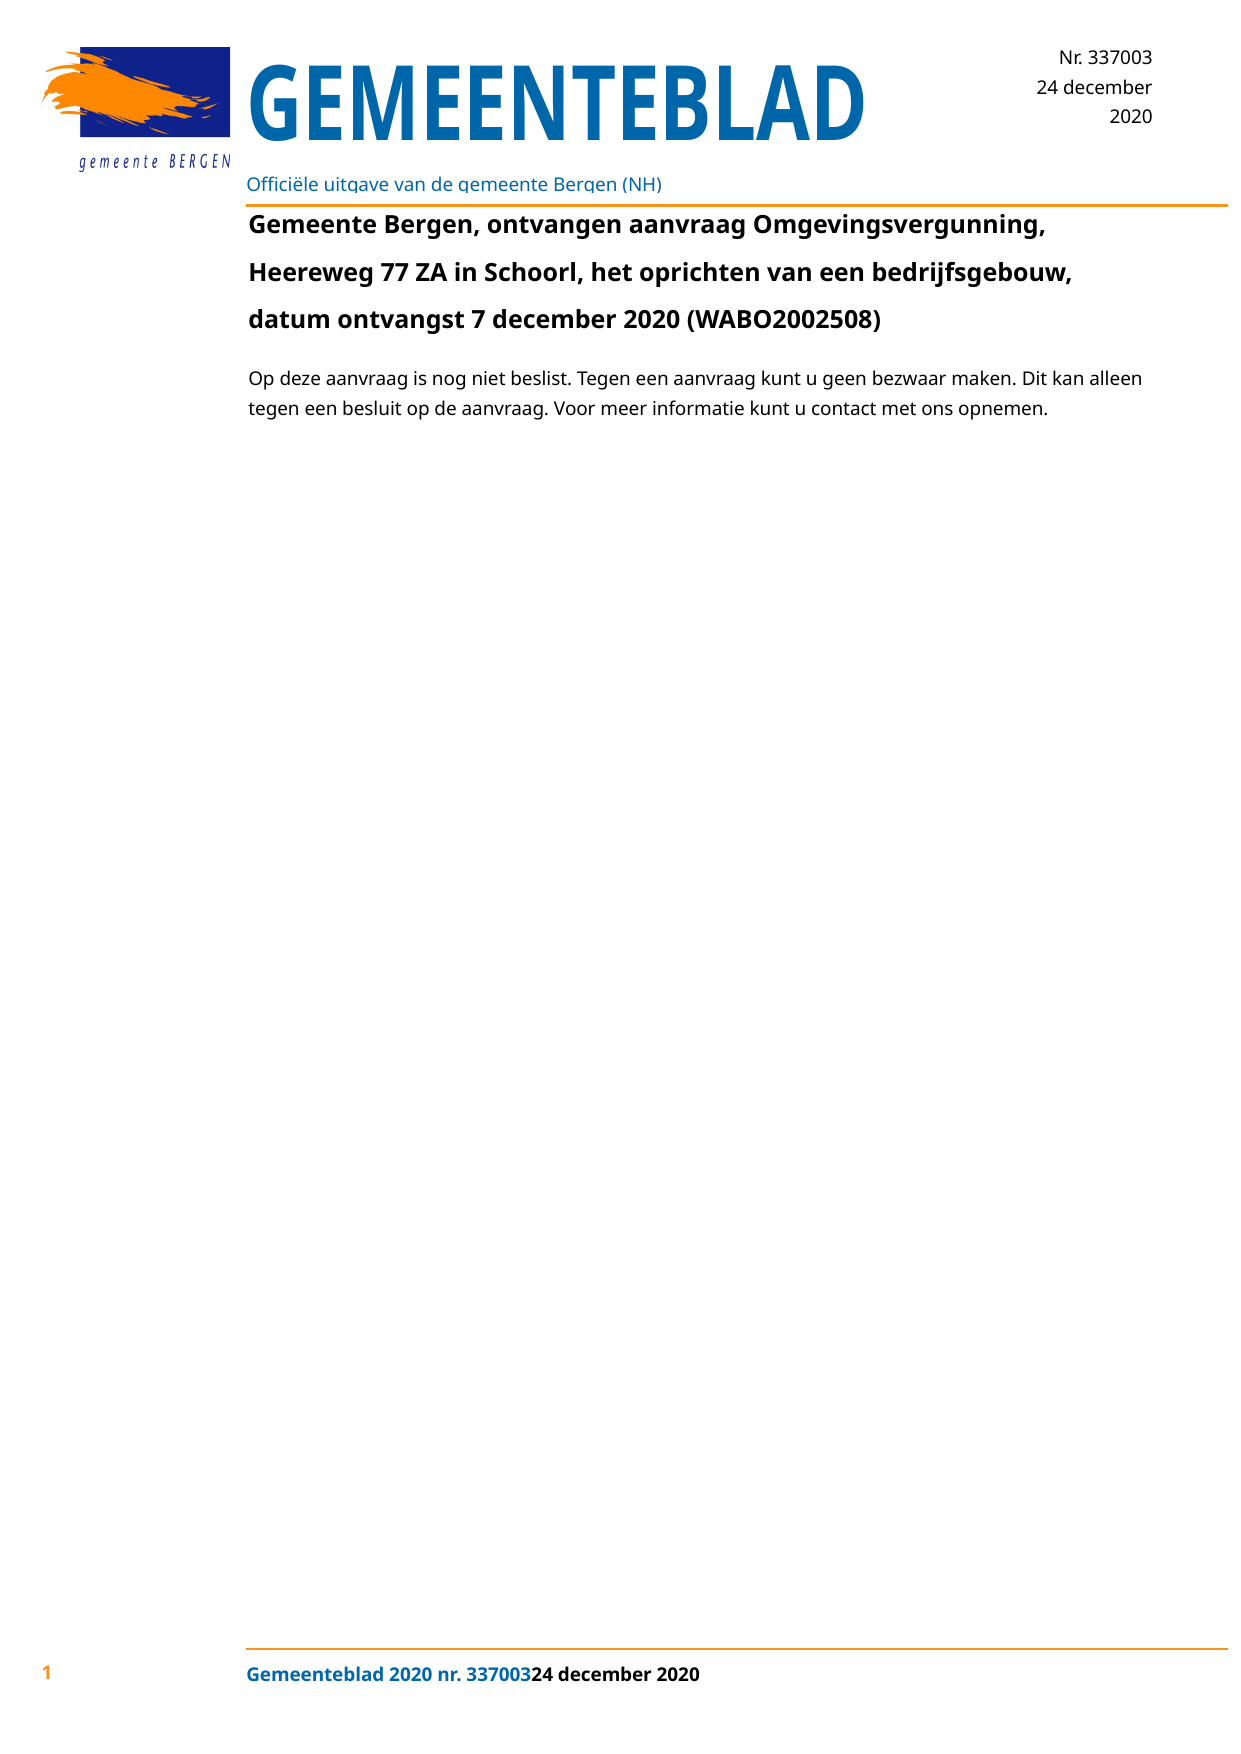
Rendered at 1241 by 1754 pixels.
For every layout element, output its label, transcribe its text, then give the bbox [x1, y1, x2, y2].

text Op deze aanvraag is nog niet beslist. Tegen een aanvraag kunt u geen bezwaar maken. Dit kan alleen tegen een besluit op de aanvraag. Voor meer informatie kunt u contact met ons opnemen. [248, 366, 1152, 421]
picture [41, 47, 231, 172]
text Gemeente Bergen, ontvangen aanvraag Omgevingsvergunning, Heereweg 77 ZA in Schoorl, het oprichten van een bedrijfsgebouw, datum ontvangst 7 december 2020 (WABO2002508) [248, 207, 1152, 336]
